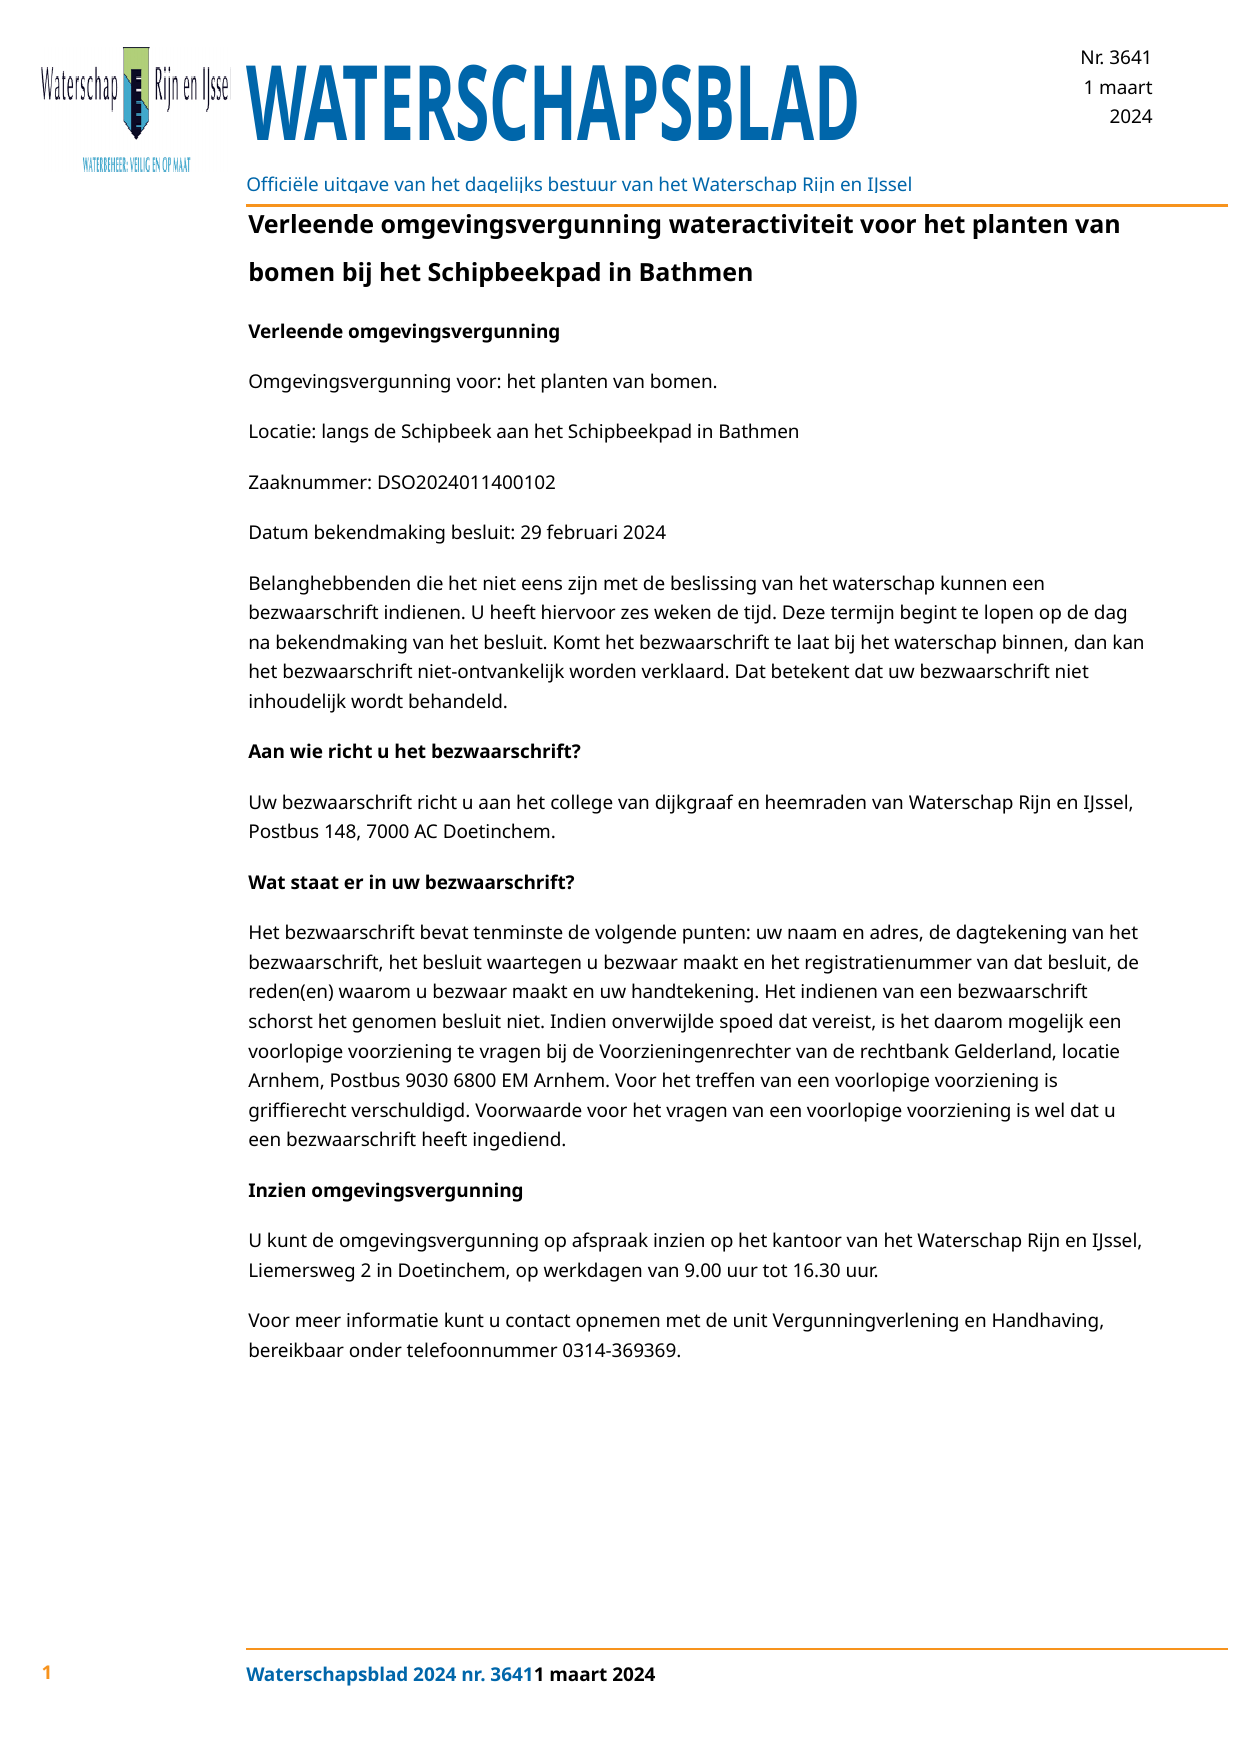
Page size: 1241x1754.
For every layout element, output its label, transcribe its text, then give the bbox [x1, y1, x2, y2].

text Verleende omgevingsvergunning [248, 318, 1152, 344]
text Locatie: langs de Schipbeek aan het Schipbeekpad in Bathmen [248, 419, 1152, 444]
picture [41, 47, 231, 172]
text Wat staat er in uw bezwaarschrift? [248, 869, 1152, 895]
text Inzien omgevingsvergunning [248, 1177, 1152, 1203]
text U kunt de omgevingsvergunning op afspraak inzien op het kantoor van het Waterschap Rijn en IJssel, Liemersweg 2 in Doetinchem, op werkdagen van 9.00 uur tot 16.30 uur. [248, 1227, 1152, 1283]
text Het bezwaarschrift bevat tenminste de volgende punten: uw naam en adres, de dagtekening van het bezwaarschrift, het besluit waartegen u bezwaar maakt en het registratienummer van dat besluit, de reden(en) waarom u bezwaar maakt en uw handtekening. Het indienen van een bezwaarschrift schorst het genomen besluit niet. Indien onverwijlde spoed dat vereist, is het daarom mogelijk een voorlopige voorziening te vragen bij de Voorzieningenrechter van de rechtbank Gelderland, locatie Arnhem, Postbus 9030 6800 EM Arnhem. Voor het treffen van een voorlopige voorziening is griffierecht verschuldigd. Voorwaarde voor het vragen van een voorlopige voorziening is wel dat u een bezwaarschrift heeft ingediend. [248, 919, 1152, 1152]
text Verleende omgevingsvergunning wateractiviteit voor het planten van bomen bij het Schipbeekpad in Bathmen [248, 207, 1152, 288]
text Uw bezwaarschrift richt u aan het college van dijkgraaf en heemraden van Waterschap Rijn en IJssel, Postbus 148, 7000 AC Doetinchem. [248, 789, 1152, 844]
text Voor meer informatie kunt u contact opnemen met de unit Vergunningverlening en Handhaving, bereikbaar onder telefoonnummer 0314-369369. [248, 1307, 1152, 1363]
text Zaaknummer: DSO2024011400102 [248, 469, 1152, 495]
text Belanghebbenden die het niet eens zijn met de beslissing van het waterschap kunnen een bezwaarschrift indienen. U heeft hiervoor zes weken de tijd. Deze termijn begint te lopen op de dag na bekendmaking van het besluit. Komt het bezwaarschrift te laat bij het waterschap binnen, dan kan het bezwaarschrift niet-ontvankelijk worden verklaard. Dat betekent dat uw bezwaarschrift niet inhoudelijk wordt behandeld. [248, 570, 1152, 714]
text Omgevingsvergunning voor: het planten van bomen. [248, 368, 1152, 394]
text Aan wie richt u het bezwaarschrift? [248, 739, 1152, 764]
text Datum bekendmaking besluit: 29 februari 2024 [248, 519, 1152, 545]
